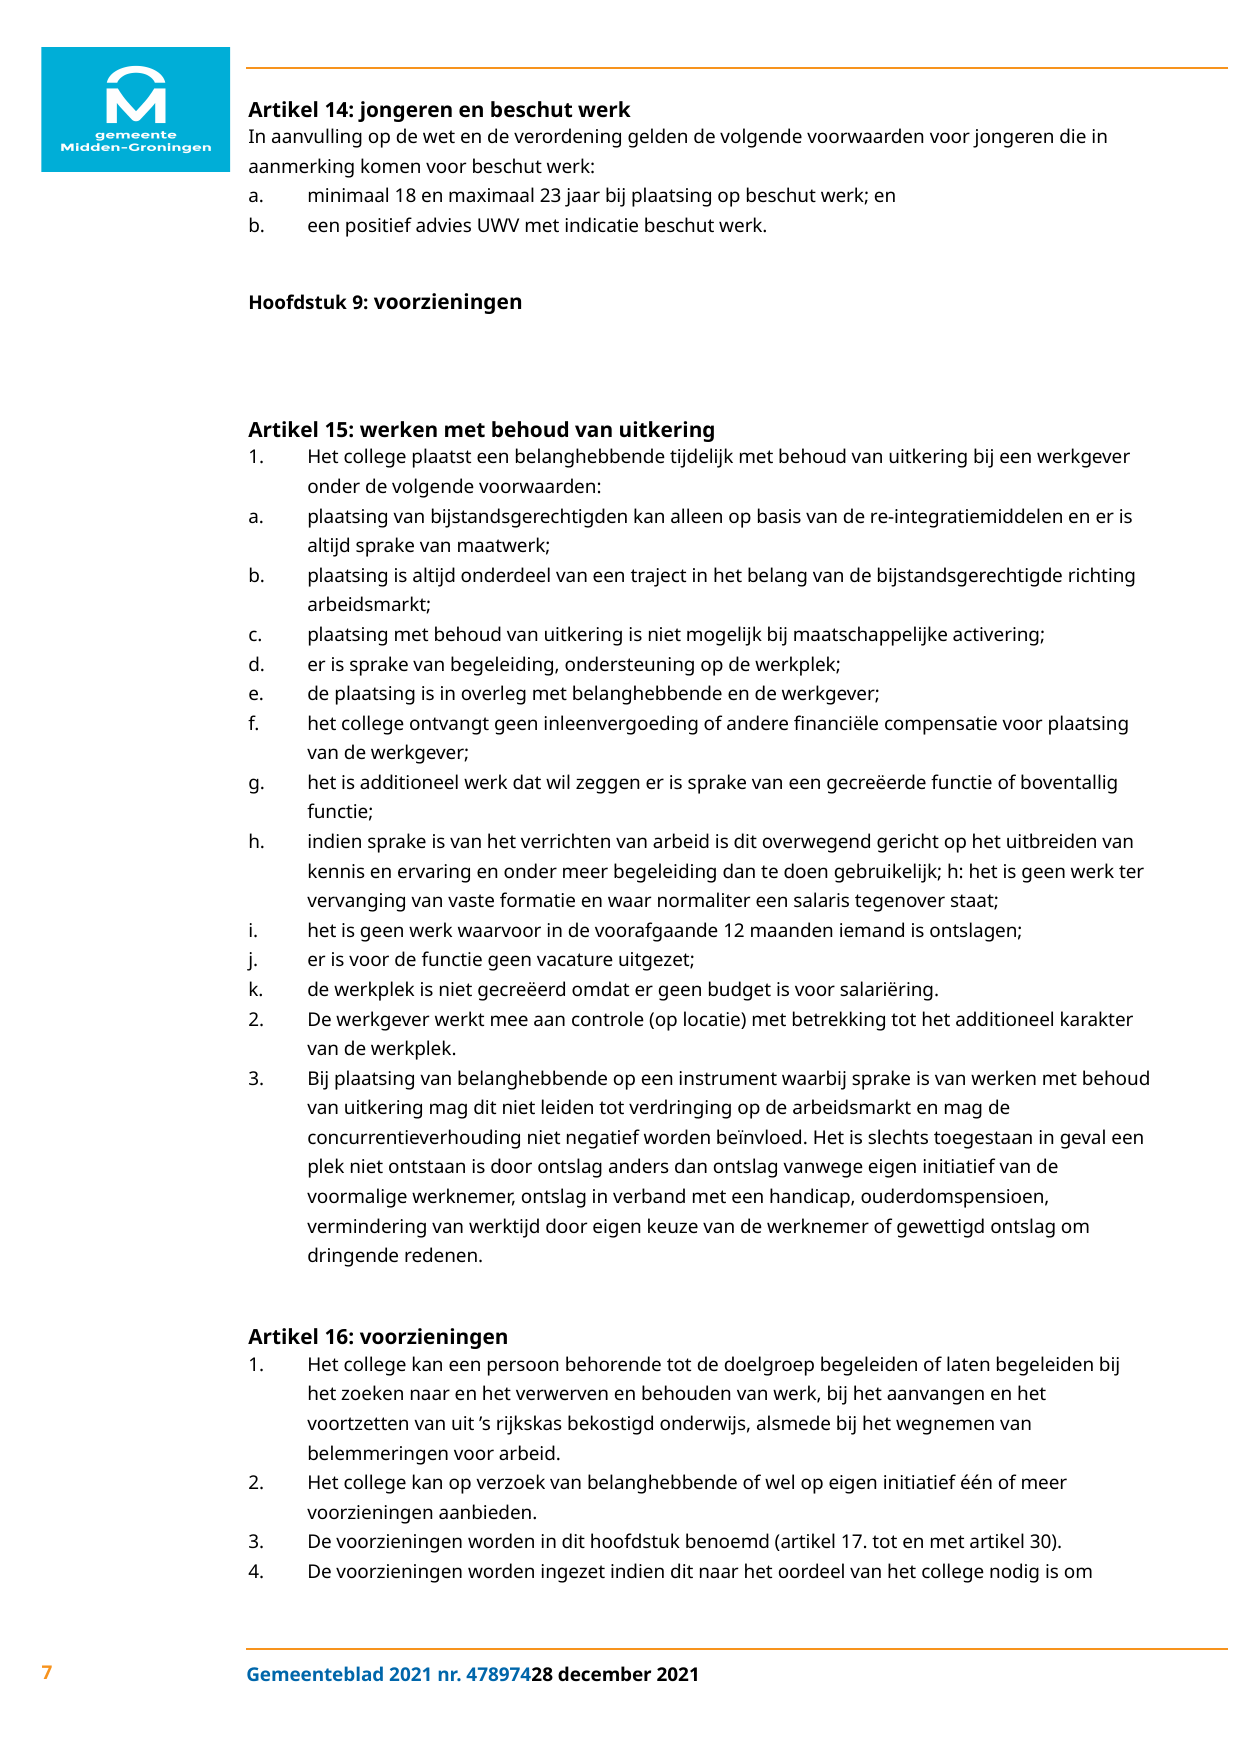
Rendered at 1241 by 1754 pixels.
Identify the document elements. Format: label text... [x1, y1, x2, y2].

text Artikel 15: werken met behoud van uitkering [248, 415, 1152, 444]
list De werkgever werkt mee aan controle (op locatie) met betrekking tot het additioneel karakter van de werkplek. [248, 1006, 1152, 1061]
list de plaatsing is in overleg met belanghebbende en de werkgever; [248, 680, 1152, 706]
list minimaal 18 en maximaal 23 jaar bij plaatsing op beschut werk; en [248, 182, 1152, 208]
text Hoofdstuk 9: voorzieningen [248, 287, 1152, 316]
picture [107, 89, 165, 122]
list er is sprake van begeleiding, ondersteuning op de werkplek; [248, 651, 1152, 677]
list plaatsing met behoud van uitkering is niet mogelijk bij maatschappelijke activering; [248, 621, 1152, 647]
list een positief advies UWV met indicatie beschut werk. [248, 212, 1152, 238]
list De voorzieningen worden ingezet indien dit naar het oordeel van het college nodig is om [248, 1558, 1152, 1584]
list plaatsing van bijstandsgerechtigden kan alleen op basis van de re-integratiemiddelen en er is altijd sprake van maatwerk; [248, 503, 1152, 558]
list het is additioneel werk dat wil zeggen er is sprake van een gecreëerde functie of boventallig functie; [248, 769, 1152, 824]
list het college ontvangt geen inleenvergoeding of andere financiële compensatie voor plaatsing van de werkgever; [248, 710, 1152, 765]
list de werkplek is niet gecreëerd omdat er geen budget is voor salariëring. [248, 976, 1152, 1002]
list indien sprake is van het verrichten van arbeid is dit overwegend gericht op het uitbreiden van kennis en ervaring en onder meer begeleiding dan te doen gebruikelijk; h: het is geen werk ter vervanging van vaste formatie en waar normaliter een salaris tegenover staat; [248, 828, 1152, 913]
list het is geen werk waarvoor in de voorafgaande 12 maanden iemand is ontslagen; [248, 917, 1152, 943]
list Bij plaatsing van belanghebbende op een instrument waarbij sprake is van werken met behoud van uitkering mag dit niet leiden tot verdringing op de arbeidsmarkt en mag de concurrentieverhouding niet negatief worden beïnvloed. Het is slechts toegestaan in geval een plek niet ontstaan is door ontslag anders dan ontslag vanwege eigen initiatief van de voormalige werknemer, ontslag in verband met een handicap, ouderdomspensioen, vermindering van werktijd door eigen keuze van de werknemer of gewettigd ontslag om dringende redenen. [248, 1065, 1152, 1268]
picture [108, 66, 164, 82]
text Artikel 16: voorzieningen [248, 1322, 1152, 1351]
list Het college plaatst een belanghebbende tijdelijk met behoud van uitkering bij een werkgever onder de volgende voorwaarden: [248, 444, 1152, 499]
picture [184, 146, 190, 153]
list plaatsing is altijd onderdeel van een traject in het belang van de bijstandsgerechtigde richting arbeidsmarkt; [248, 562, 1152, 617]
list Het college kan op verzoek van belanghebbende of wel op eigen initiatief één of meer voorzieningen aanbieden. [248, 1469, 1152, 1524]
list De voorzieningen worden in dit hoofdstuk benoemd (artikel 17. tot en met artikel 30). [248, 1528, 1152, 1554]
text In aanvulling op de wet en de verordening gelden de volgende voorwaarden voor jongeren die in aanmerking komen voor beschut werk: [248, 123, 1152, 178]
text Artikel 14: jongeren en beschut werk [248, 95, 1152, 123]
list Het college kan een persoon behorende tot de doelgroep begeleiden of laten begeleiden bij het zoeken naar en het verwerven en behouden van werk, bij het aanvangen en het voortzetten van uit ’s rijkskas bekostigd onderwijs, alsmede bij het wegnemen van belemmeringen voor arbeid. [248, 1351, 1152, 1465]
list er is voor de functie geen vacature uitgezet; [248, 947, 1152, 972]
